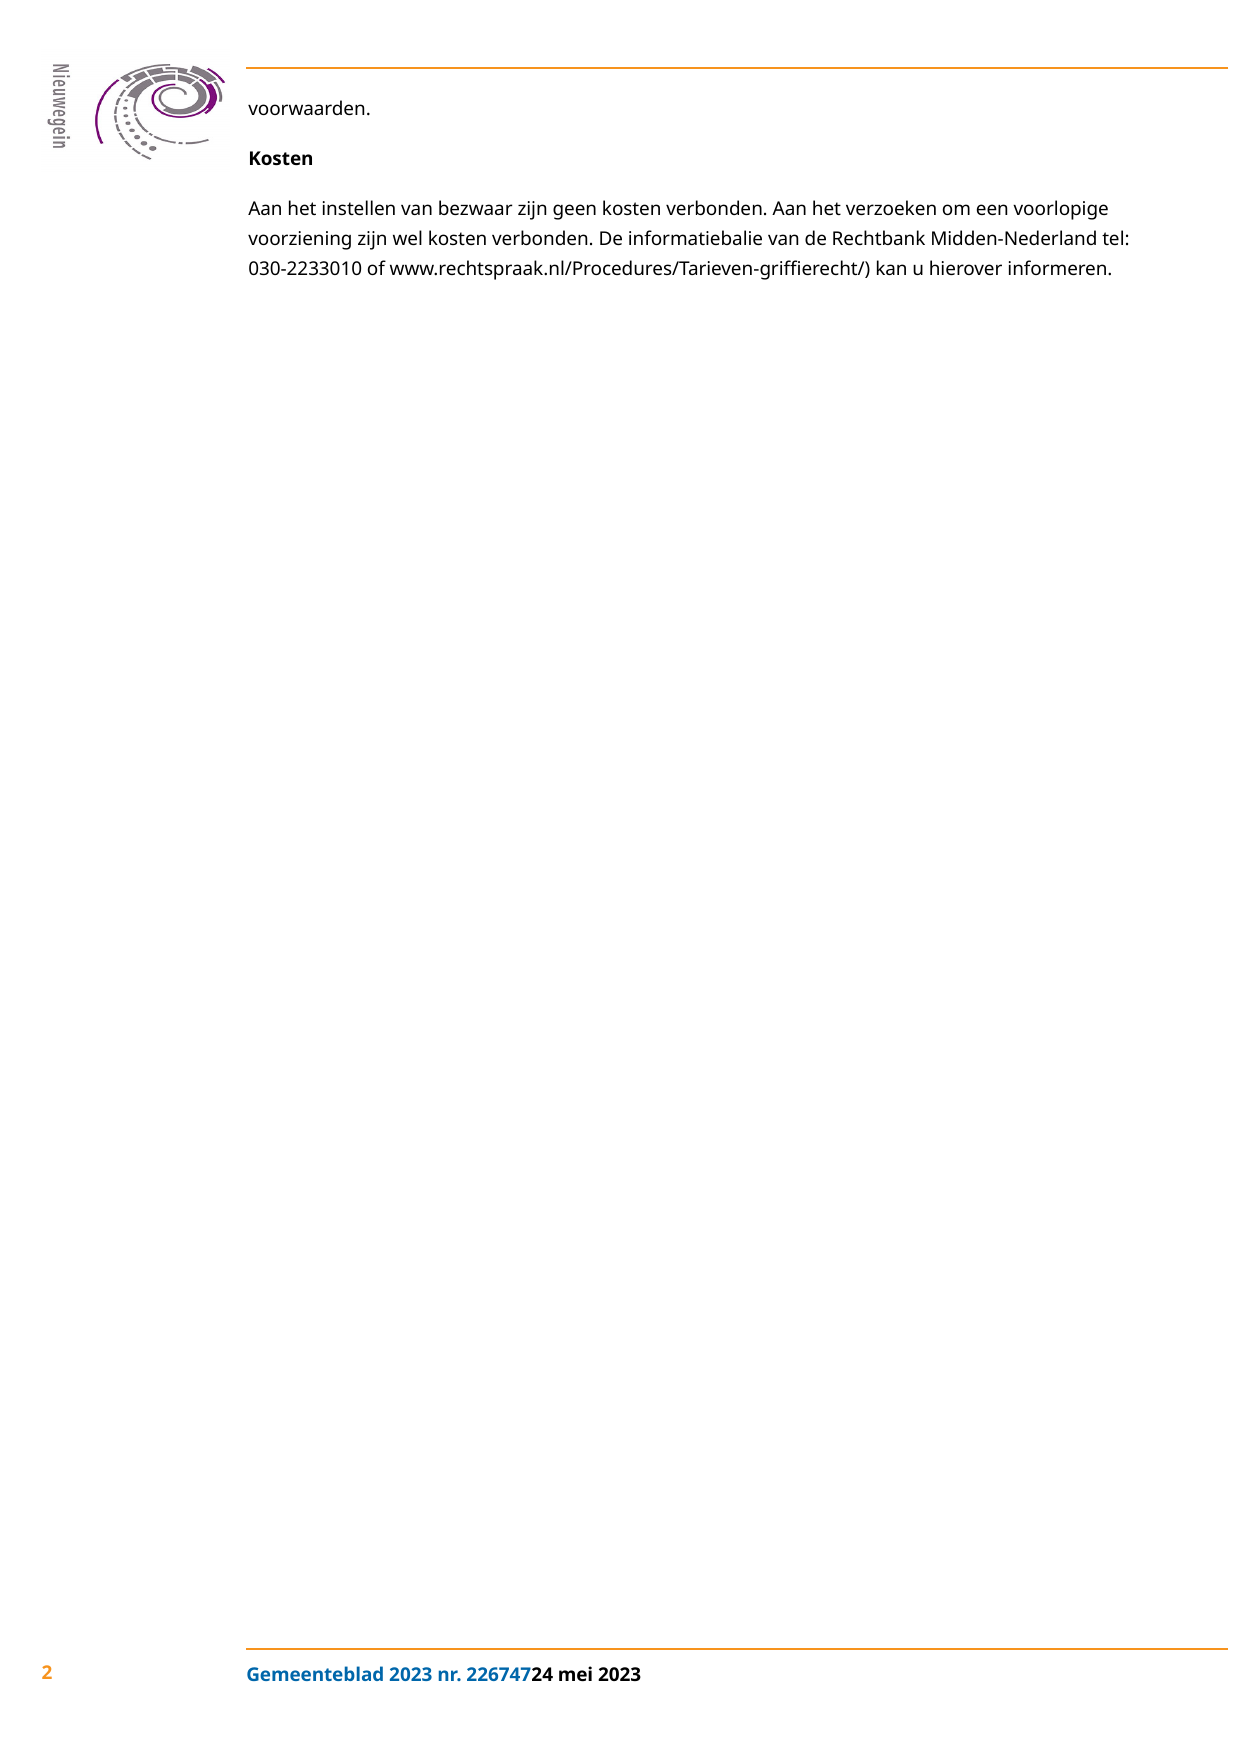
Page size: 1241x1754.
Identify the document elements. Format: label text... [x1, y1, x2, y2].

text voorwaarden. [248, 95, 1152, 121]
text Aan het instellen van bezwaar zijn geen kosten verbonden. Aan het verzoeken om een voorlopige voorziening zijn wel kosten verbonden. De informatiebalie van de Rechtbank Midden-Nederland tel: 030-2233010 of www.rechtspraak.nl/Procedures/Tarieven-griffierecht/) kan u hierover informeren. [248, 196, 1152, 281]
picture [41, 47, 231, 172]
text Kosten [248, 145, 1152, 171]
